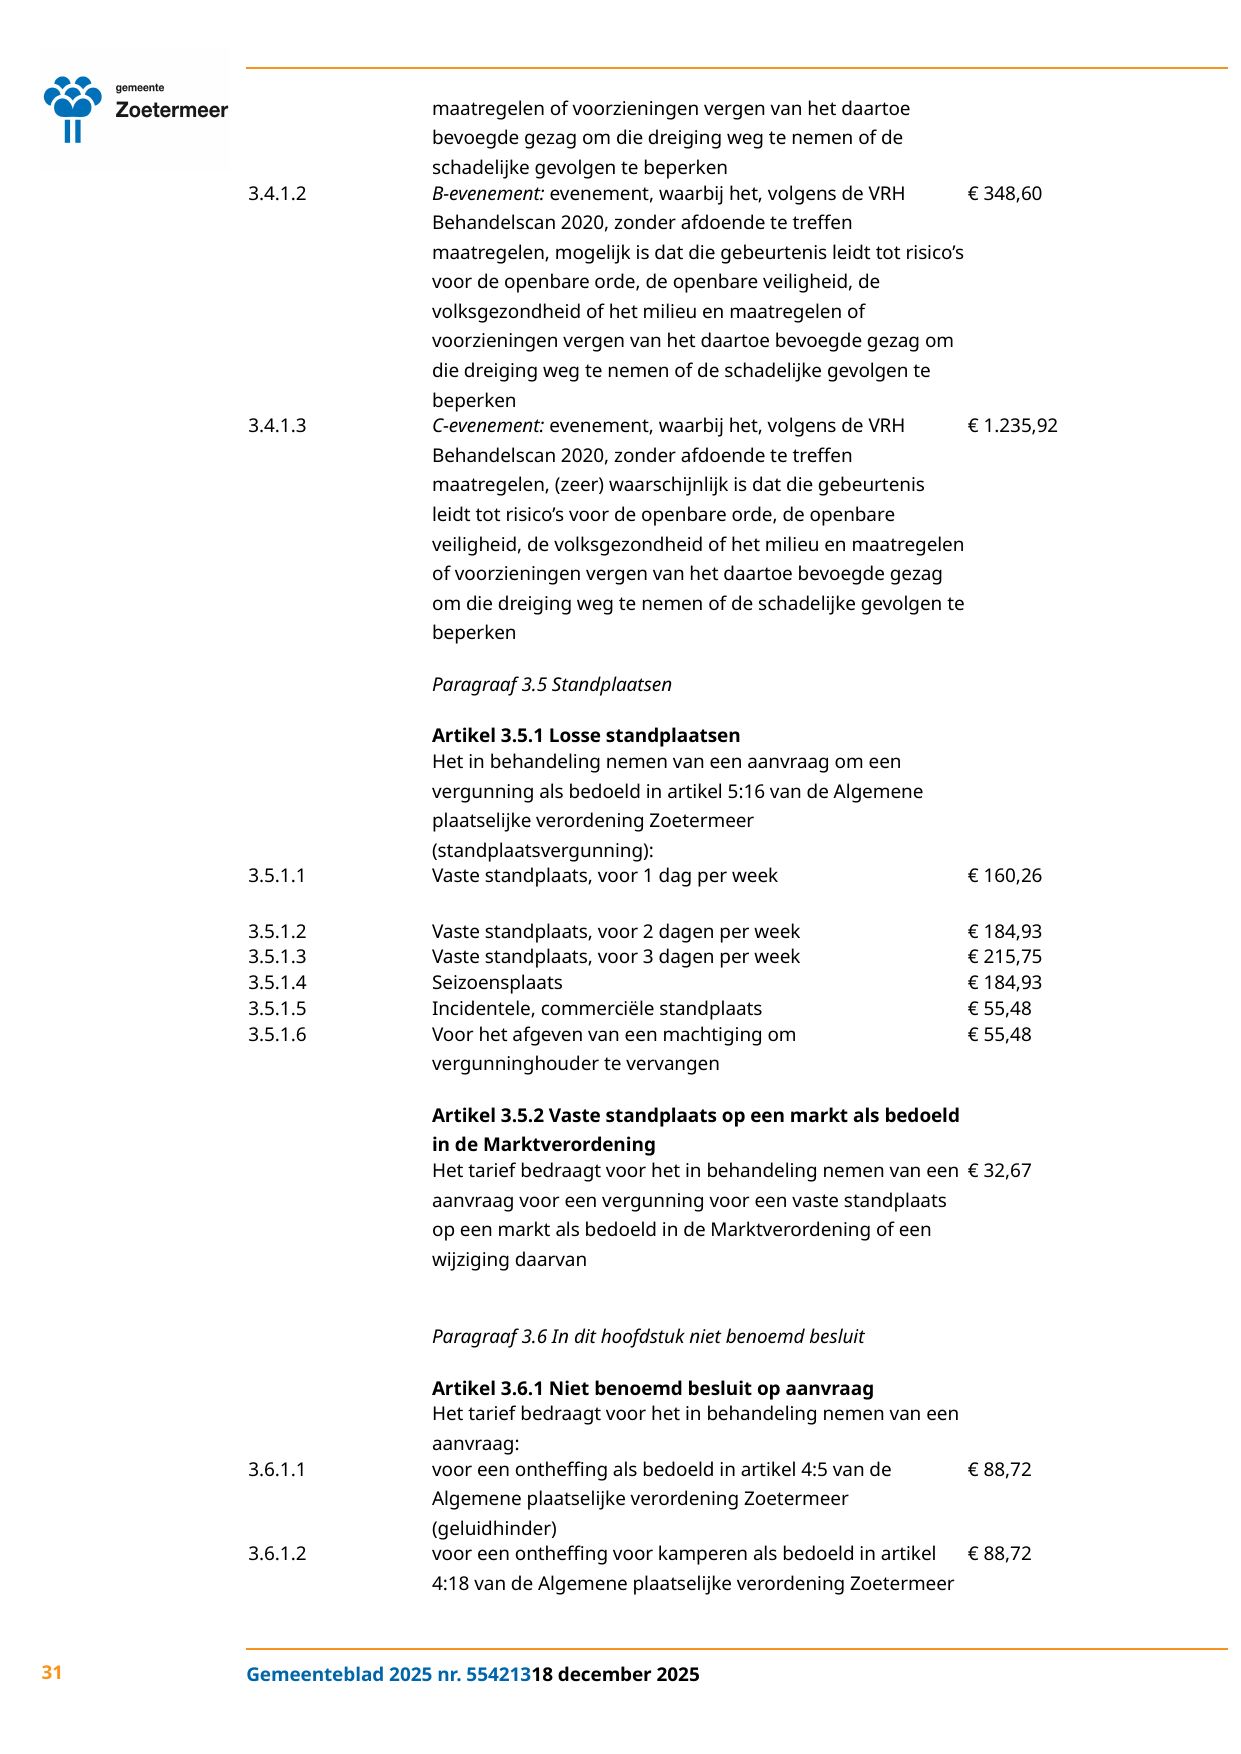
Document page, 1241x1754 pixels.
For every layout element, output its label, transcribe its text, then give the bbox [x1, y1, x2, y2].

table_cell Vaste standplaats, voor 1 dag per week [432, 863, 968, 918]
table_cell [432, 697, 968, 722]
table_cell [248, 1375, 432, 1400]
table_cell € 55,48 [968, 995, 1152, 1021]
table_cell [248, 723, 432, 748]
table_cell [968, 671, 1152, 697]
table_cell B-evenement: evenement, waarbij het, volgens de VRH Behandelscan 2020, zonder afdoende te treffen maatregelen, mogelijk is dat die gebeurtenis leidt tot risico’s voor de openbare orde, de openbare veiligheid, de volksgezondheid of het milieu en maatregelen of voorzieningen vergen van het daartoe bevoegde gezag om die dreiging weg te nemen of de schadelijke gevolgen te beperken [432, 180, 968, 412]
table_cell [248, 1400, 432, 1456]
table_cell € 215,75 [968, 944, 1152, 969]
table_cell Paragraaf 3.5 Standplaatsen [432, 671, 968, 697]
table_cell [432, 1076, 968, 1102]
table_cell € 184,93 [968, 918, 1152, 944]
table_cell [968, 1375, 1152, 1400]
picture [41, 47, 231, 172]
table_cell [432, 1298, 968, 1323]
table_cell € 160,26 [968, 863, 1152, 918]
table_cell 3.6.1.2 [248, 1541, 432, 1596]
table_cell € 184,93 [968, 970, 1152, 995]
table_cell [968, 723, 1152, 748]
table_cell [432, 645, 968, 671]
table_cell [432, 1272, 968, 1297]
table_cell Incidentele, commerciële standplaats [432, 995, 968, 1021]
table_cell [248, 95, 432, 180]
table_cell [248, 1349, 432, 1375]
table_cell voor een ontheffing voor kamperen als bedoeld in artikel 4:18 van de Algemene plaatselijke verordening Zoetermeer [432, 1541, 968, 1596]
table_cell Het tarief bedraagt voor het in behandeling nemen van een aanvraag: [432, 1400, 968, 1456]
table_cell Voor het afgeven van een machtiging om vergunninghouder te vervangen [432, 1021, 968, 1076]
table_cell € 348,60 [968, 180, 1152, 412]
table_cell € 32,67 [968, 1157, 1152, 1272]
table_cell Vaste standplaats, voor 3 dagen per week [432, 944, 968, 969]
table_cell [968, 645, 1152, 671]
table_cell [248, 1076, 432, 1102]
table_cell 3.4.1.3 [248, 413, 432, 645]
table_cell [968, 1076, 1152, 1102]
table_cell Het tarief bedraagt voor het in behandeling nemen van een aanvraag voor een vergunning voor een vaste standplaats op een markt als bedoeld in de Marktverordening of een wijziging daarvan [432, 1157, 968, 1272]
table_cell Artikel 3.6.1 Niet benoemd besluit op aanvraag [432, 1375, 968, 1400]
table_cell € 88,72 [968, 1541, 1152, 1596]
table_cell € 1.235,92 [968, 413, 1152, 645]
table_cell [968, 1323, 1152, 1349]
table_cell voor een ontheffing als bedoeld in artikel 4:5 van de Algemene plaatselijke verordening Zoetermeer (geluidhinder) [432, 1456, 968, 1541]
table_cell € 55,48 [968, 1021, 1152, 1076]
table_cell [968, 1400, 1152, 1456]
table_cell Artikel 3.5.2 Vaste standplaats op een markt als bedoeld in de Marktverordening [432, 1102, 968, 1157]
table_cell [248, 1323, 432, 1349]
table_cell [968, 1102, 1152, 1157]
table_cell [968, 95, 1152, 180]
table_cell [248, 1272, 432, 1297]
table_cell maatregelen of voorzieningen vergen van het daartoe bevoegde gezag om die dreiging weg te nemen of de schadelijke gevolgen te beperken [432, 95, 968, 180]
table_cell 3.5.1.6 [248, 1021, 432, 1076]
table_cell [968, 697, 1152, 722]
table_cell [248, 1157, 432, 1272]
table_cell [248, 748, 432, 863]
table_cell 3.4.1.2 [248, 180, 432, 412]
table_cell Seizoensplaats [432, 970, 968, 995]
table_cell [968, 1298, 1152, 1323]
table_cell [248, 645, 432, 671]
table_cell [968, 748, 1152, 863]
table_cell € 88,72 [968, 1456, 1152, 1541]
table_cell 3.5.1.3 [248, 944, 432, 969]
table_cell Vaste standplaats, voor 2 dagen per week [432, 918, 968, 944]
table_cell 3.5.1.1 [248, 863, 432, 918]
table_cell [968, 1349, 1152, 1375]
table_cell 3.5.1.2 [248, 918, 432, 944]
table_cell [248, 1298, 432, 1323]
table_cell [968, 1272, 1152, 1297]
table_cell [248, 697, 432, 722]
table_cell 3.5.1.5 [248, 995, 432, 1021]
table_cell Paragraaf 3.6 In dit hoofdstuk niet benoemd besluit [432, 1323, 968, 1349]
table_cell [248, 1102, 432, 1157]
table_cell 3.5.1.4 [248, 970, 432, 995]
table_cell C-evenement: evenement, waarbij het, volgens de VRH Behandelscan 2020, zonder afdoende te treffen maatregelen, (zeer) waarschijnlijk is dat die gebeurtenis leidt tot risico’s voor de openbare orde, de openbare veiligheid, de volksgezondheid of het milieu en maatregelen of voorzieningen vergen van het daartoe bevoegde gezag om die dreiging weg te nemen of de schadelijke gevolgen te beperken [432, 413, 968, 645]
table_cell [432, 1349, 968, 1375]
table_cell Het in behandeling nemen van een aanvraag om een vergunning als bedoeld in artikel 5:16 van de Algemene plaatselijke verordening Zoetermeer (standplaatsvergunning): [432, 748, 968, 863]
table_cell 3.6.1.1 [248, 1456, 432, 1541]
table_cell [248, 671, 432, 697]
table_cell Artikel 3.5.1 Losse standplaatsen [432, 723, 968, 748]
